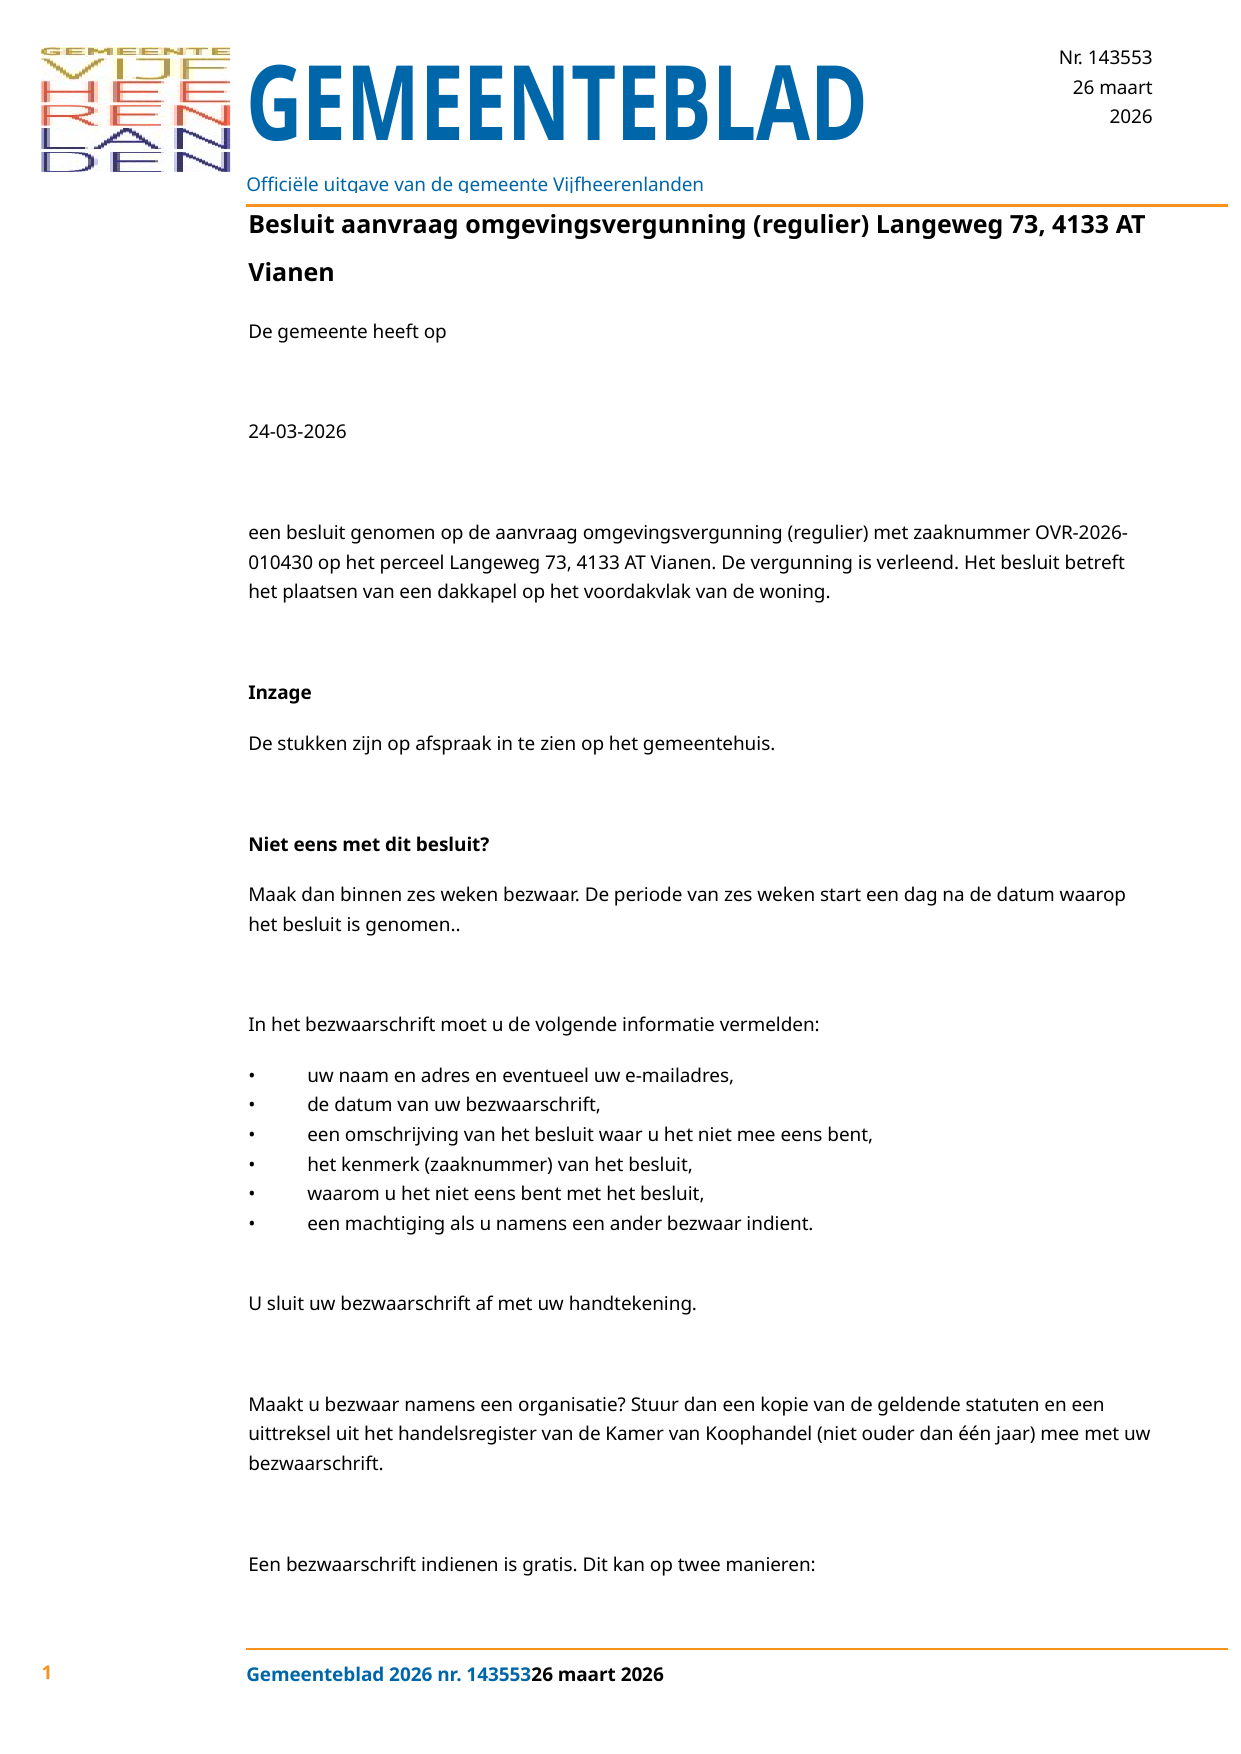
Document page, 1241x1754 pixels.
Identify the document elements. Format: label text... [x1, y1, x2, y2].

text Maak dan binnen zes weken bezwaar. De periode van zes weken start een dag na de datum waarop het besluit is genomen.. [248, 881, 1152, 937]
text De stukken zijn op afspraak in te zien op het gemeentehuis. [248, 730, 1152, 756]
text Niet eens met dit besluit? [248, 831, 1152, 857]
text Maakt u bezwaar namens een organisatie? Stuur dan een kopie van de geldende statuten en een uittreksel uit het handelsregister van de Kamer van Koophandel (niet ouder dan één jaar) mee met uw bezwaarschrift. [248, 1391, 1152, 1476]
list het kenmerk (zaaknummer) van het besluit, [248, 1151, 1152, 1177]
list een omschrijving van het besluit waar u het niet mee eens bent, [248, 1121, 1152, 1147]
list uw naam en adres en eventueel uw e-mailadres, [248, 1062, 1152, 1088]
list de datum van uw bezwaarschrift, [248, 1092, 1152, 1117]
list waarom u het niet eens bent met het besluit, [248, 1180, 1152, 1206]
text een besluit genomen op de aanvraag omgevingsvergunning (regulier) met zaaknummer OVR-2026-010430 op het perceel Langeweg 73, 4133 AT Vianen. De vergunning is verleend. Het besluit betreft het plaatsen van een dakkapel op het voordakvlak van de woning. [248, 519, 1152, 604]
text In het bezwaarschrift moet u de volgende informatie vermelden: [248, 1012, 1152, 1037]
picture [41, 47, 231, 172]
text U sluit uw bezwaarschrift af met uw handtekening. [248, 1290, 1152, 1316]
text 24-03-2026 [248, 419, 1152, 444]
text De gemeente heeft op [248, 318, 1152, 344]
text Besluit aanvraag omgevingsvergunning (regulier) Langeweg 73, 4133 AT Vianen [248, 207, 1152, 288]
text Inzage [248, 679, 1152, 705]
text Een bezwaarschrift indienen is gratis. Dit kan op twee manieren: [248, 1551, 1152, 1577]
list een machtiging als u namens een ander bezwaar indient. [248, 1210, 1152, 1236]
